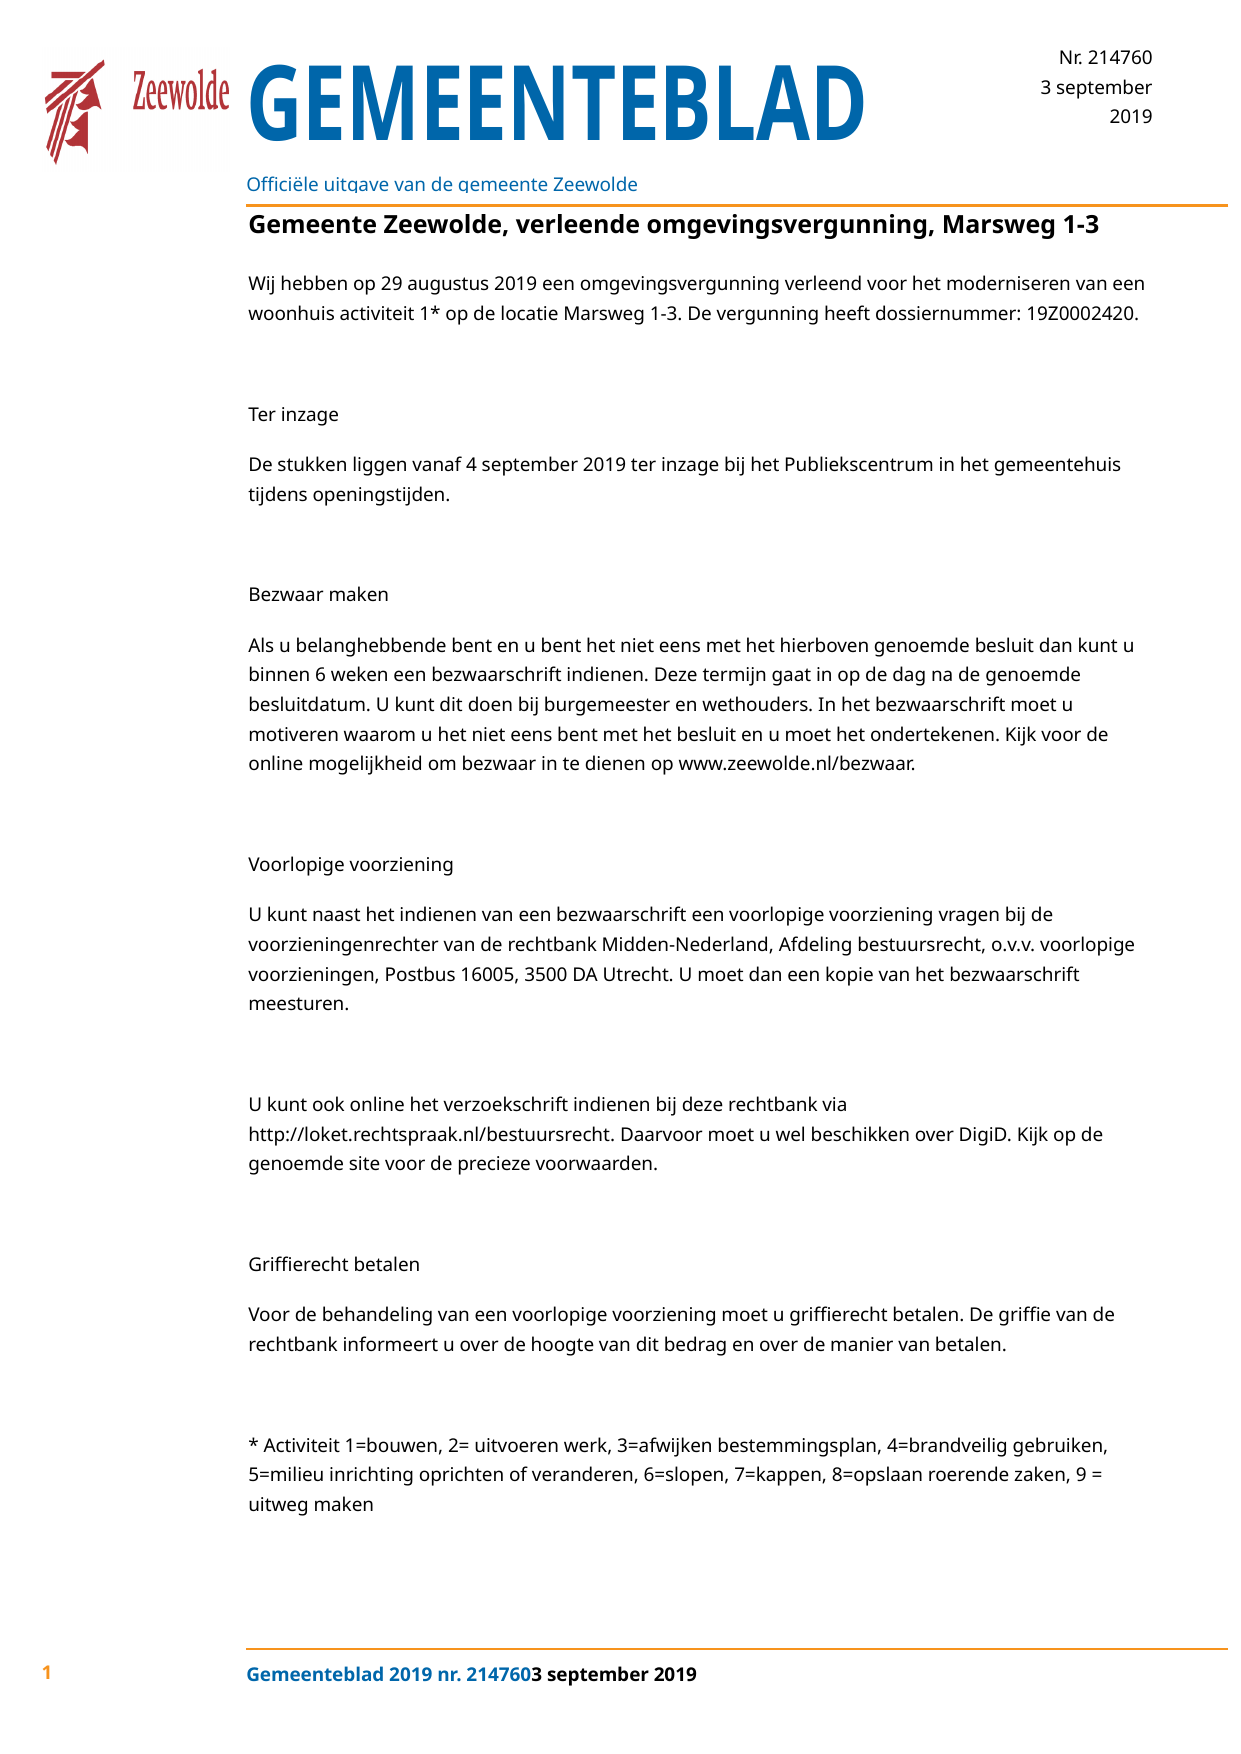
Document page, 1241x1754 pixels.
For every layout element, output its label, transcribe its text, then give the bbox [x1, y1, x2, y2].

text U kunt naast het indienen van een bezwaarschrift een voorlopige voorziening vragen bij de voorzieningenrechter van de rechtbank Midden-Nederland, Afdeling bestuursrecht, o.v.v. voorlopige voorzieningen, Postbus 16005, 3500 DA Utrecht. U moet dan een kopie van het bezwaarschrift meesturen. [248, 902, 1152, 1016]
text Griffierecht betalen [248, 1251, 1152, 1277]
text U kunt ook online het verzoekschrift indienen bij deze rechtbank via http://loket.rechtspraak.nl/bestuursrecht. Daarvoor moet u wel beschikken over DigiD. Kijk op de genoemde site voor de precieze voorwaarden. [248, 1091, 1152, 1176]
text Ter inzage [248, 401, 1152, 426]
picture [41, 47, 231, 172]
text Wij hebben op 29 augustus 2019 een omgevingsvergunning verleend voor het moderniseren van een woonhuis activiteit 1* op de locatie Marsweg 1-3. De vergunning heeft dossiernummer: 19Z0002420. [248, 270, 1152, 326]
text Bezwaar maken [248, 582, 1152, 607]
text Voorlopige voorziening [248, 851, 1152, 877]
text De stukken liggen vanaf 4 september 2019 ter inzage bij het Publiekscentrum in het gemeentehuis tijdens openingstijden. [248, 451, 1152, 506]
text Voor de behandeling van een voorlopige voorziening moet u griffierecht betalen. De griffie van de rechtbank informeert u over de hoogte van dit bedrag en over de manier van betalen. [248, 1302, 1152, 1357]
text Als u belanghebbende bent en u bent het niet eens met het hierboven genoemde besluit dan kunt u binnen 6 weken een bezwaarschrift indienen. Deze termijn gaat in op de dag na de genoemde besluitdatum. U kunt dit doen bij burgemeester en wethouders. In het bezwaarschrift moet u motiveren waarom u het niet eens bent met het besluit en u moet het ondertekenen. Kijk voor de online mogelijkheid om bezwaar in te dienen op www.zeewolde.nl/bezwaar. [248, 632, 1152, 776]
text * Activiteit 1=bouwen, 2= uitvoeren werk, 3=afwijken bestemmingsplan, 4=brandveilig gebruiken, 5=milieu inrichting oprichten of veranderen, 6=slopen, 7=kappen, 8=opslaan roerende zaken, 9 = uitweg maken [248, 1432, 1152, 1517]
text Gemeente Zeewolde, verleende omgevingsvergunning, Marsweg 1-3 [248, 207, 1152, 241]
